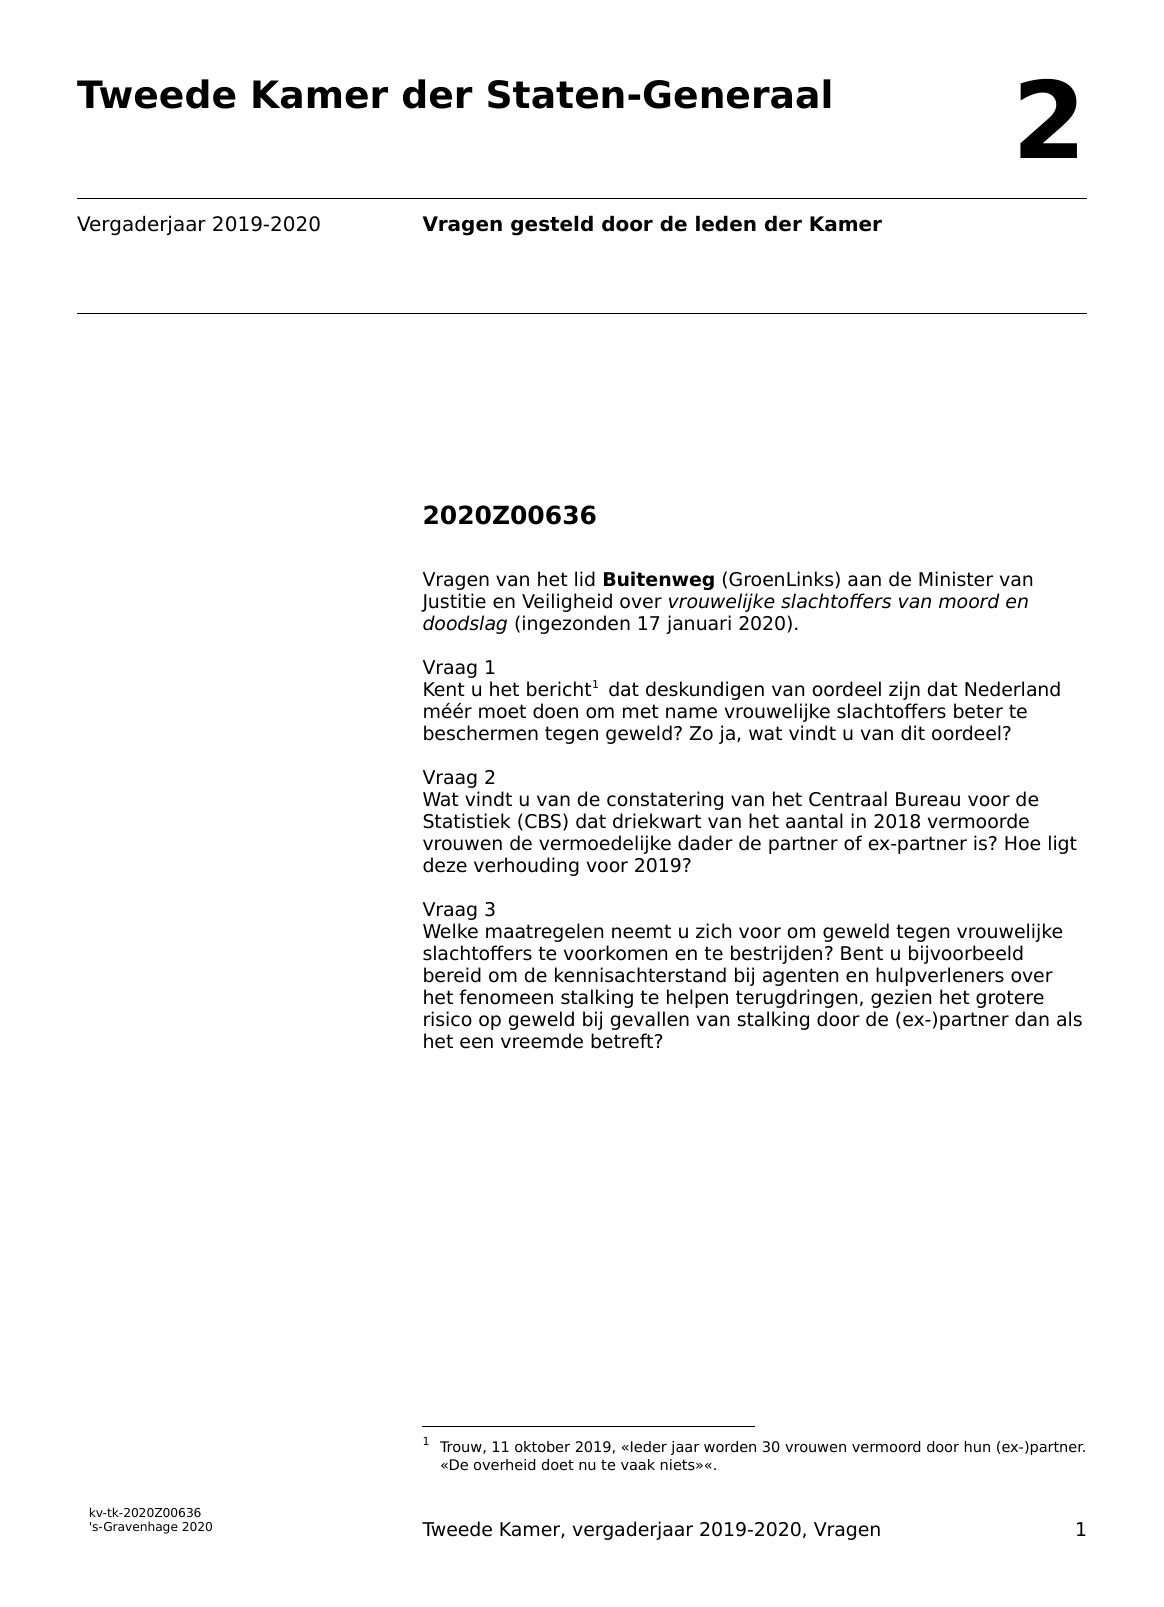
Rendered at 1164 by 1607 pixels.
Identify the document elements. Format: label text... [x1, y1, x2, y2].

text Vraag 2 [422, 767, 1087, 789]
table_header 2 [886, 59, 1087, 198]
table_header Tweede Kamer der Staten-Generaal [77, 59, 886, 198]
table_cell Vergaderjaar 2019-2020 [77, 199, 422, 313]
text Welke maatregelen neemt u zich voor om geweld tegen vrouwelijke slachtoffers te voorkomen en te bestrijden? Bent u bijvoorbeeld bereid om de kennisachterstand bij agenten en hulpverleners over het fenomeen stalking te helpen terugdringen, gezien het grotere risico op geweld bij gevallen van stalking door de (ex-)partner dan als het een vreemde betreft? [422, 921, 1087, 1053]
text Vragen van het lid Buitenweg (GroenLinks) aan de Minister van Justitie en Veiligheid over vrouwelijke slachtoffers van moord en doodslag (ingezonden 17 januari 2020). [422, 569, 1087, 635]
text Vraag 1 [422, 657, 1087, 679]
text 2020Z00636 [422, 501, 1087, 531]
text Vraag 3 [422, 899, 1087, 921]
text Trouw, 11 oktober 2019, «Ieder jaar worden 30 vrouwen vermoord door hun (ex-)partner. «De overheid doet nu te vaak niets»«. [422, 1435, 1087, 1474]
text Wat vindt u van de constatering van het Centraal Bureau voor de Statistiek (CBS) dat driekwart van het aantal in 2018 vermoorde vrouwen de vermoedelijke dader de partner of ex-partner is? Hoe ligt deze verhouding voor 2019? [422, 789, 1087, 877]
text Kent u het bericht dat deskundigen van oordeel zijn dat Nederland méér moet doen om met name vrouwelijke slachtoffers beter te beschermen tegen geweld? Zo ja, wat vindt u van dit oordeel? [422, 679, 1087, 745]
text 's-Gravenhage 2020 [88, 1520, 323, 1534]
table_cell Vragen gesteld door de leden der Kamer [422, 199, 1087, 313]
text kv-tk-2020Z00636 [88, 1506, 323, 1520]
